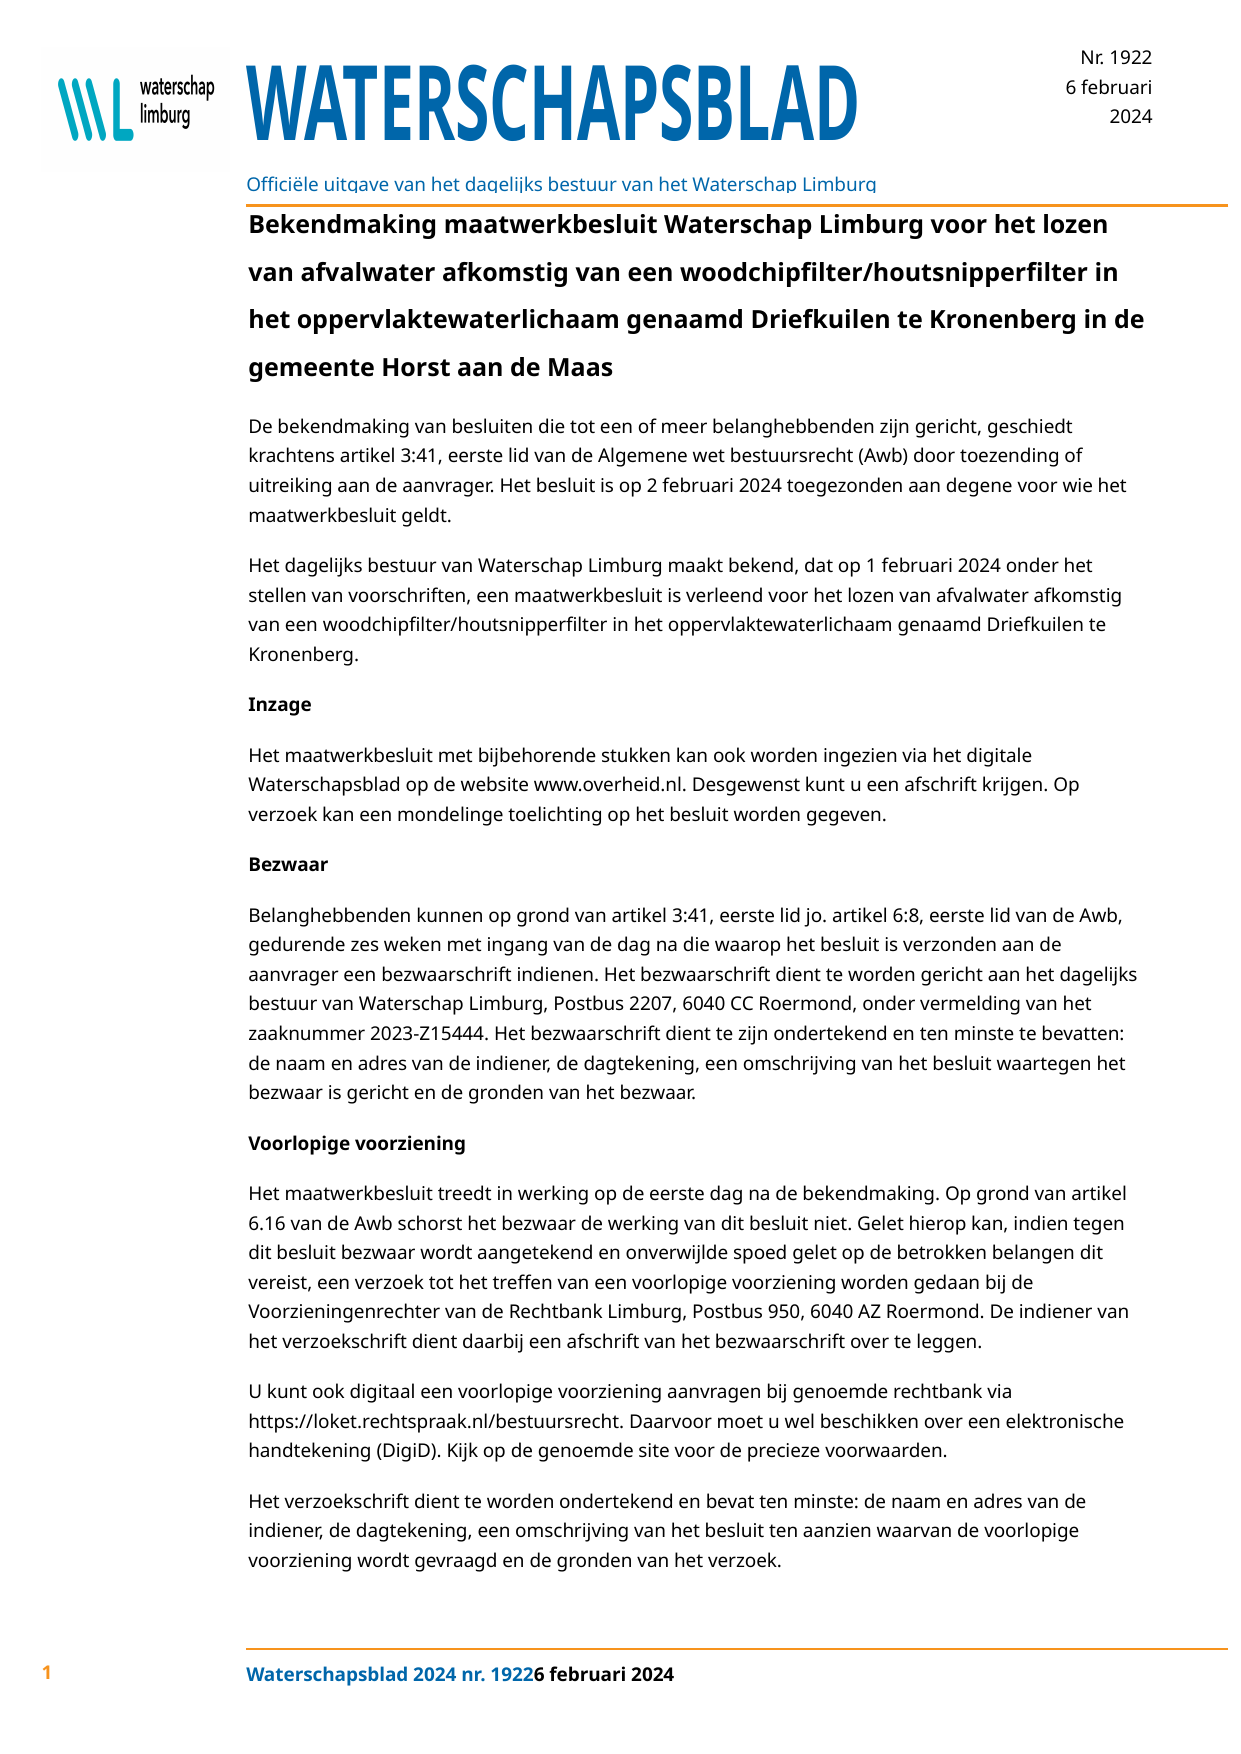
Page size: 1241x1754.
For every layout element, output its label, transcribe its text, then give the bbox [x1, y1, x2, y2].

text Het verzoekschrift dient te worden ondertekend en bevat ten minste: de naam en adres van de indiener, de dagtekening, een omschrijving van het besluit ten aanzien waarvan de voorlopige voorziening wordt gevraagd en de gronden van het verzoek. [248, 1488, 1152, 1573]
text Het maatwerkbesluit met bijbehorende stukken kan ook worden ingezien via het digitale Waterschapsblad op de website www.overheid.nl. Desgewenst kunt u een afschrift krijgen. Op verzoek kan een mondelinge toelichting op het besluit worden gegeven. [248, 742, 1152, 827]
text Belanghebbenden kunnen op grond van artikel 3:41, eerste lid jo. artikel 6:8, eerste lid van de Awb, gedurende zes weken met ingang van de dag na die waarop het besluit is verzonden aan de aanvrager een bezwaarschrift indienen. Het bezwaarschrift dient te worden gericht aan het dagelijks bestuur van Waterschap Limburg, Postbus 2207, 6040 CC Roermond, onder vermelding van het zaaknummer 2023-Z15444. Het bezwaarschrift dient te zijn ondertekend en ten minste te bevatten: de naam en adres van de indiener, de dagtekening, een omschrijving van het besluit waartegen het bezwaar is gericht en de gronden van het bezwaar. [248, 902, 1152, 1105]
text U kunt ook digitaal een voorlopige voorziening aanvragen bij genoemde rechtbank via https://loket.rechtspraak.nl/bestuursrecht. Daarvoor moet u wel beschikken over een elektronische handtekening (DigiD). Kijk op de genoemde site voor de precieze voorwaarden. [248, 1378, 1152, 1463]
text Het dagelijks bestuur van Waterschap Limburg maakt bekend, dat op 1 februari 2024 onder het stellen van voorschriften, een maatwerkbesluit is verleend voor het lozen van afvalwater afkomstig van een woodchipfilter/houtsnipperfilter in het oppervlaktewaterlichaam genaamd Driefkuilen te Kronenberg. [248, 552, 1152, 667]
text Bekendmaking maatwerkbesluit Waterschap Limburg voor het lozen van afvalwater afkomstig van een woodchipfilter/houtsnipperfilter in het oppervlaktewaterlichaam genaamd Driefkuilen te Kronenberg in de gemeente Horst aan de Maas [248, 207, 1152, 384]
text Het maatwerkbesluit treedt in werking op de eerste dag na de bekendmaking. Op grond van artikel 6.16 van de Awb schorst het bezwaar de werking van dit besluit niet. Gelet hierop kan, indien tegen dit besluit bezwaar wordt aangetekend en onverwijlde spoed gelet op de betrokken belangen dit vereist, een verzoek tot het treffen van een voorlopige voorziening worden gedaan bij de Voorzieningenrechter van de Rechtbank Limburg, Postbus 950, 6040 AZ Roermond. De indiener van het verzoekschrift dient daarbij een afschrift van het bezwaarschrift over te leggen. [248, 1180, 1152, 1354]
text Inzage [248, 691, 1152, 717]
picture [41, 47, 231, 172]
text Voorlopige voorziening [248, 1130, 1152, 1156]
text De bekendmaking van besluiten die tot een of meer belanghebbenden zijn gericht, geschiedt krachtens artikel 3:41, eerste lid van de Algemene wet bestuursrecht (Awb) door toezending of uitreiking aan de aanvrager. Het besluit is op 2 februari 2024 toegezonden aan degene voor wie het maatwerkbesluit geldt. [248, 413, 1152, 528]
text Bezwaar [248, 851, 1152, 877]
